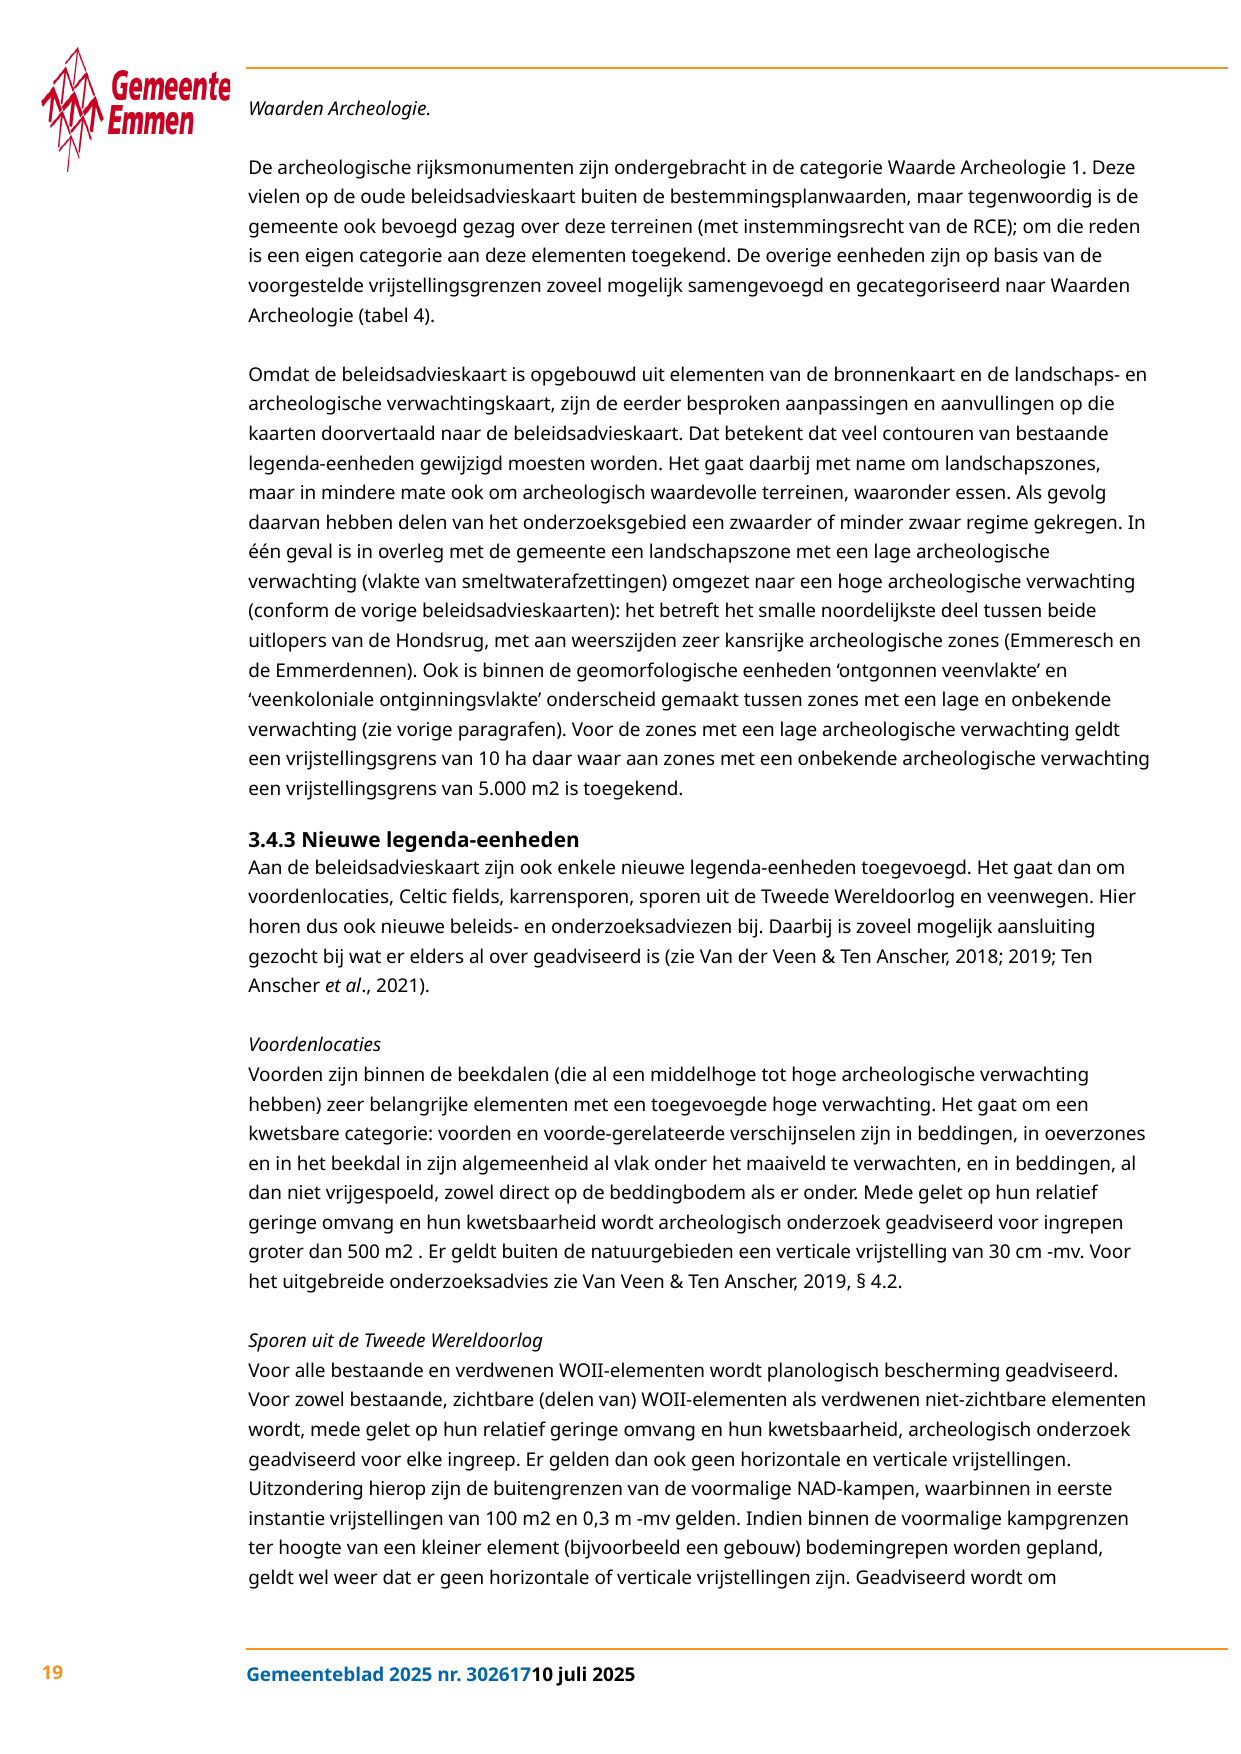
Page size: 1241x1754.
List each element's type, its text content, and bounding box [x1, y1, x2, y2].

text De archeologische rijksmonumenten zijn ondergebracht in de categorie Waarde Archeologie 1. Deze vielen op de oude beleidsadvieskaart buiten de bestemmingsplanwaarden, maar tegenwoordig is de gemeente ook bevoegd gezag over deze terreinen (met instemmingsrecht van de RCE); om die reden is een eigen categorie aan deze elementen toegekend. De overige eenheden zijn op basis van de voorgestelde vrijstellingsgrenzen zoveel mogelijk samengevoegd en gecategoriseerd naar Waarden Archeologie (tabel 4). [248, 154, 1152, 328]
text Voor alle bestaande en verdwenen WOII-elementen wordt planologisch bescherming geadviseerd. Voor zowel bestaande, zichtbare (delen van) WOII-elementen als verdwenen niet-zichtbare elementen wordt, mede gelet op hun relatief geringe omvang en hun kwetsbaarheid, archeologisch onderzoek geadviseerd voor elke ingreep. Er gelden dan ook geen horizontale en verticale vrijstellingen. Uitzondering hierop zijn de buitengrenzen van de voormalige NAD-kampen, waarbinnen in eerste instantie vrijstellingen van 100 m2 en 0,3 m -mv gelden. Indien binnen de voormalige kampgrenzen ter hoogte van een kleiner element (bijvoorbeeld een gebouw) bodemingrepen worden gepland, geldt wel weer dat er geen horizontale of verticale vrijstellingen zijn. Geadviseerd wordt om [248, 1357, 1152, 1590]
picture [41, 47, 231, 172]
text Omdat de beleidsadvieskaart is opgebouwd uit elementen van de bronnenkaart en de landschaps- en archeologische verwachtingskaart, zijn de eerder besproken aanpassingen en aanvullingen op die kaarten doorvertaald naar de beleidsadvieskaart. Dat betekent dat veel contouren van bestaande legenda-eenheden gewijzigd moesten worden. Het gaat daarbij met name om landschapszones, maar in mindere mate ook om archeologisch waardevolle terreinen, waaronder essen. Als gevolg daarvan hebben delen van het onderzoeksgebied een zwaarder of minder zwaar regime gekregen. In één geval is in overleg met de gemeente een landschapszone met een lage archeologische verwachting (vlakte van smeltwaterafzettingen) omgezet naar een hoge archeologische verwachting (conform de vorige beleidsadvieskaarten): het betreft het smalle noordelijkste deel tussen beide uitlopers van de Hondsrug, met aan weerszijden zeer kansrijke archeologische zones (Emmeresch en de Emmerdennen). Ook is binnen de geomorfologische eenheden ‘ontgonnen veenvlakte’ en ‘veenkoloniale ontginningsvlakte’ onderscheid gemaakt tussen zones met een lage en onbekende verwachting (zie vorige paragrafen). Voor de zones met een lage archeologische verwachting geldt een vrijstellingsgrens van 10 ha daar waar aan zones met een onbekende archeologische verwachting een vrijstellingsgrens van 5.000 m2 is toegekend. [248, 361, 1152, 801]
text Sporen uit de Tweede Wereldoorlog [248, 1327, 1152, 1353]
text Voordenlocaties [248, 1032, 1152, 1057]
text Waarden Archeologie. [248, 95, 1152, 121]
text Aan de beleidsadvieskaart zijn ook enkele nieuwe legenda-eenheden toegevoegd. Het gaat dan om voordenlocaties, Celtic fields, karrensporen, sporen uit de Tweede Wereldoorlog en veenwegen. Hier horen dus ook nieuwe beleids- en onderzoeksadviezen bij. Daarbij is zoveel mogelijk aansluiting gezocht bij wat er elders al over geadviseerd is (zie Van der Veen & Ten Anscher, 2018; 2019; Ten Anscher et al., 2021). [248, 854, 1152, 998]
text 3.4.3 Nieuwe legenda-eenheden [248, 826, 1152, 854]
text Voorden zijn binnen de beekdalen (die al een middelhoge tot hoge archeologische verwachting hebben) zeer belangrijke elementen met een toegevoegde hoge verwachting. Het gaat om een kwetsbare categorie: voorden en voorde-gerelateerde verschijnselen zijn in beddingen, in oeverzones en in het beekdal in zijn algemeenheid al vlak onder het maaiveld te verwachten, en in beddingen, al dan niet vrijgespoeld, zowel direct op de beddingbodem als er onder. Mede gelet op hun relatief geringe omvang en hun kwetsbaarheid wordt archeologisch onderzoek geadviseerd voor ingrepen groter dan 500 m2 . Er geldt buiten de natuurgebieden een verticale vrijstelling van 30 cm -mv. Voor het uitgebreide onderzoeksadvies zie Van Veen & Ten Anscher, 2019, § 4.2. [248, 1061, 1152, 1294]
